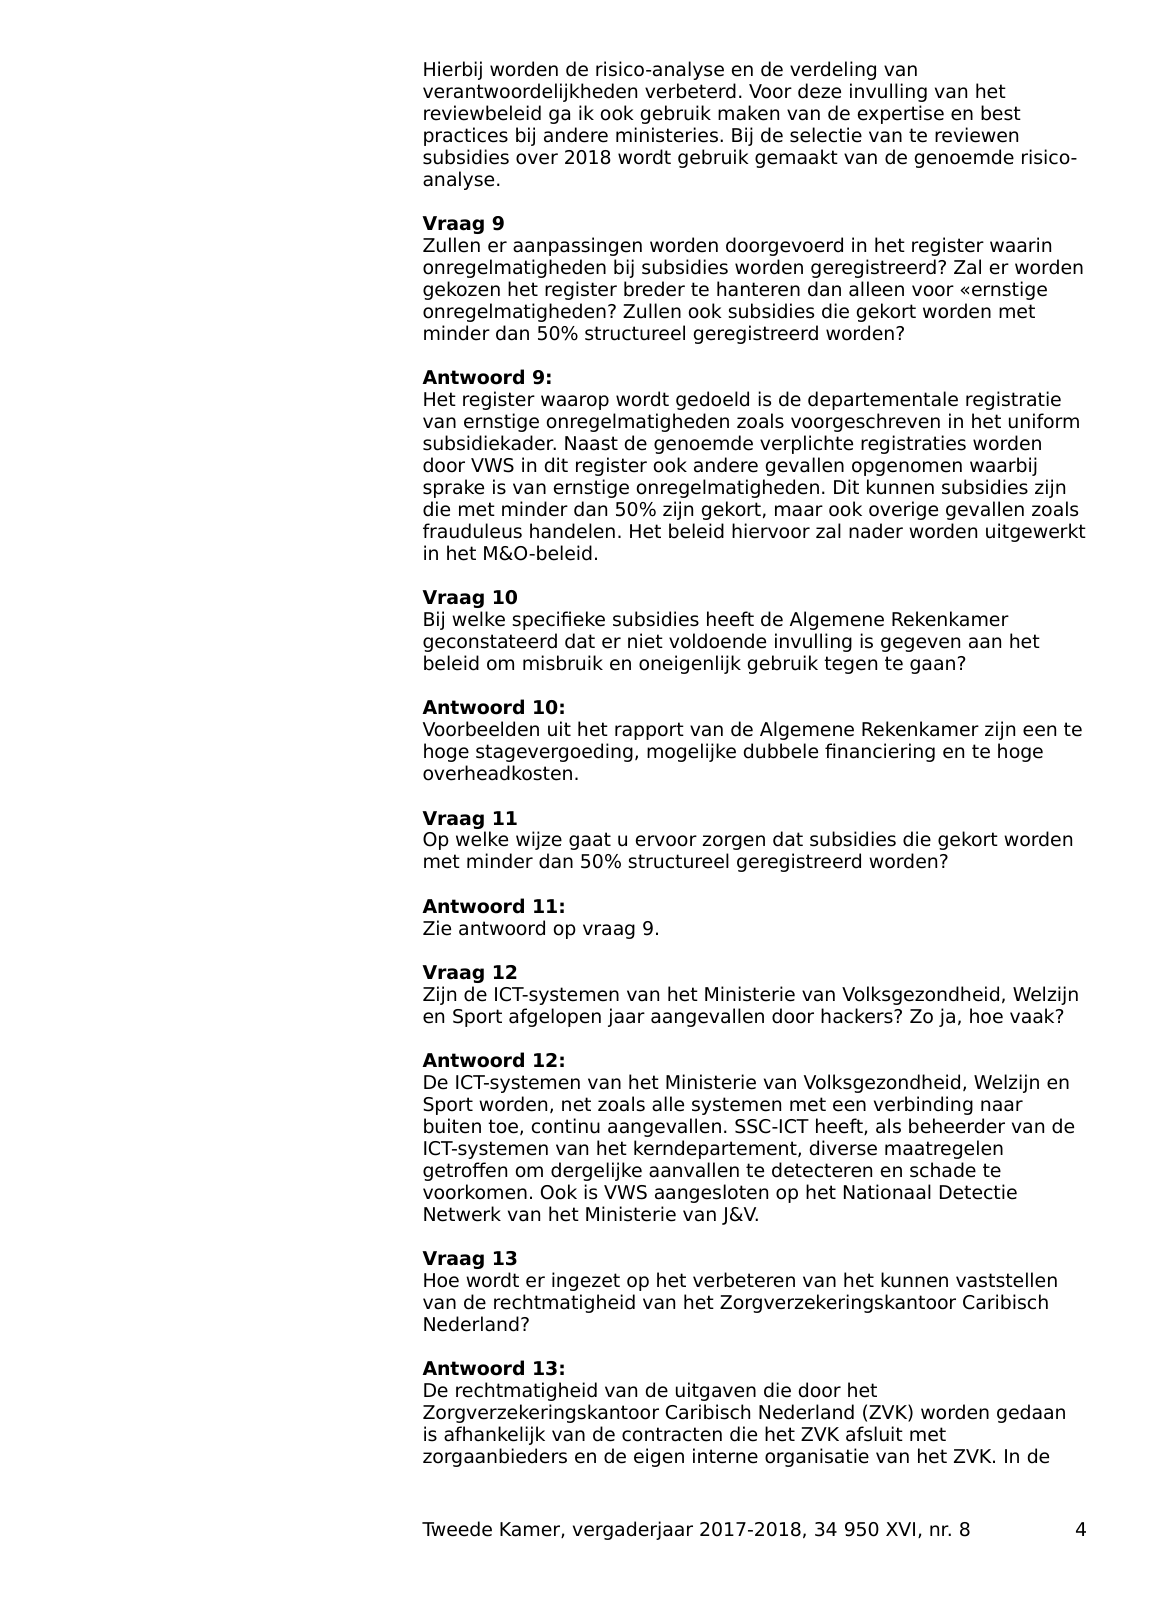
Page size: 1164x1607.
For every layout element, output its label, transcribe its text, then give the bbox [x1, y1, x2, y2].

text Op welke wijze gaat u ervoor zorgen dat subsidies die gekort worden met minder dan 50% structureel geregistreerd worden? [422, 829, 1087, 873]
text Vraag 11 [422, 807, 1087, 829]
text Vraag 12 [422, 962, 1087, 984]
text Vraag 9 [422, 213, 1087, 235]
text Antwoord 9: [422, 367, 1087, 389]
text Bij welke specifieke subsidies heeft de Algemene Rekenkamer geconstateerd dat er niet voldoende invulling is gegeven aan het beleid om misbruik en oneigenlijk gebruik tegen te gaan? [422, 609, 1087, 675]
text Hierbij worden de risico-analyse en de verdeling van verantwoordelijkheden verbeterd. Voor deze invulling van het reviewbeleid ga ik ook gebruik maken van de expertise en best practices bij andere ministeries. Bij de selectie van te reviewen subsidies over 2018 wordt gebruik gemaakt van de genoemde risico-analyse. [422, 59, 1087, 191]
text Voorbeelden uit het rapport van de Algemene Rekenkamer zijn een te hoge stagevergoeding, mogelijke dubbele financiering en te hoge overheadkosten. [422, 719, 1087, 785]
text Zie antwoord op vraag 9. [422, 917, 1087, 939]
text Zullen er aanpassingen worden doorgevoerd in het register waarin onregelmatigheden bij subsidies worden geregistreerd? Zal er worden gekozen het register breder te hanteren dan alleen voor «ernstige onregelmatigheden? Zullen ook subsidies die gekort worden met minder dan 50% structureel geregistreerd worden? [422, 235, 1087, 345]
text De rechtmatigheid van de uitgaven die door het Zorgverzekeringskantoor Caribisch Nederland (ZVK) worden gedaan is afhankelijk van de contracten die het ZVK afsluit met zorgaanbieders en de eigen interne organisatie van het ZVK. In de [422, 1380, 1087, 1468]
text Hoe wordt er ingezet op het verbeteren van het kunnen vaststellen van de rechtmatigheid van het Zorgverzekeringskantoor Caribisch Nederland? [422, 1270, 1087, 1336]
text Antwoord 12: [422, 1050, 1087, 1072]
text Antwoord 13: [422, 1358, 1087, 1380]
text Vraag 13 [422, 1248, 1087, 1270]
text Zijn de ICT-systemen van het Ministerie van Volksgezondheid, Welzijn en Sport afgelopen jaar aangevallen door hackers? Zo ja, hoe vaak? [422, 984, 1087, 1028]
text Antwoord 10: [422, 697, 1087, 719]
text Het register waarop wordt gedoeld is de departementale registratie van ernstige onregelmatigheden zoals voorgeschreven in het uniform subsidiekader. Naast de genoemde verplichte registraties worden door VWS in dit register ook andere gevallen opgenomen waarbij sprake is van ernstige onregelmatigheden. Dit kunnen subsidies zijn die met minder dan 50% zijn gekort, maar ook overige gevallen zoals frauduleus handelen. Het beleid hiervoor zal nader worden uitgewerkt in het M&O-beleid. [422, 389, 1087, 565]
text De ICT-systemen van het Ministerie van Volksgezondheid, Welzijn en Sport worden, net zoals alle systemen met een verbinding naar buiten toe, continu aangevallen. SSC-ICT heeft, als beheerder van de ICT-systemen van het kerndepartement, diverse maatregelen getroffen om dergelijke aanvallen te detecteren en schade te voorkomen. Ook is VWS aangesloten op het Nationaal Detectie Netwerk van het Ministerie van J&V. [422, 1072, 1087, 1226]
text Antwoord 11: [422, 896, 1087, 917]
text Vraag 10 [422, 587, 1087, 609]
